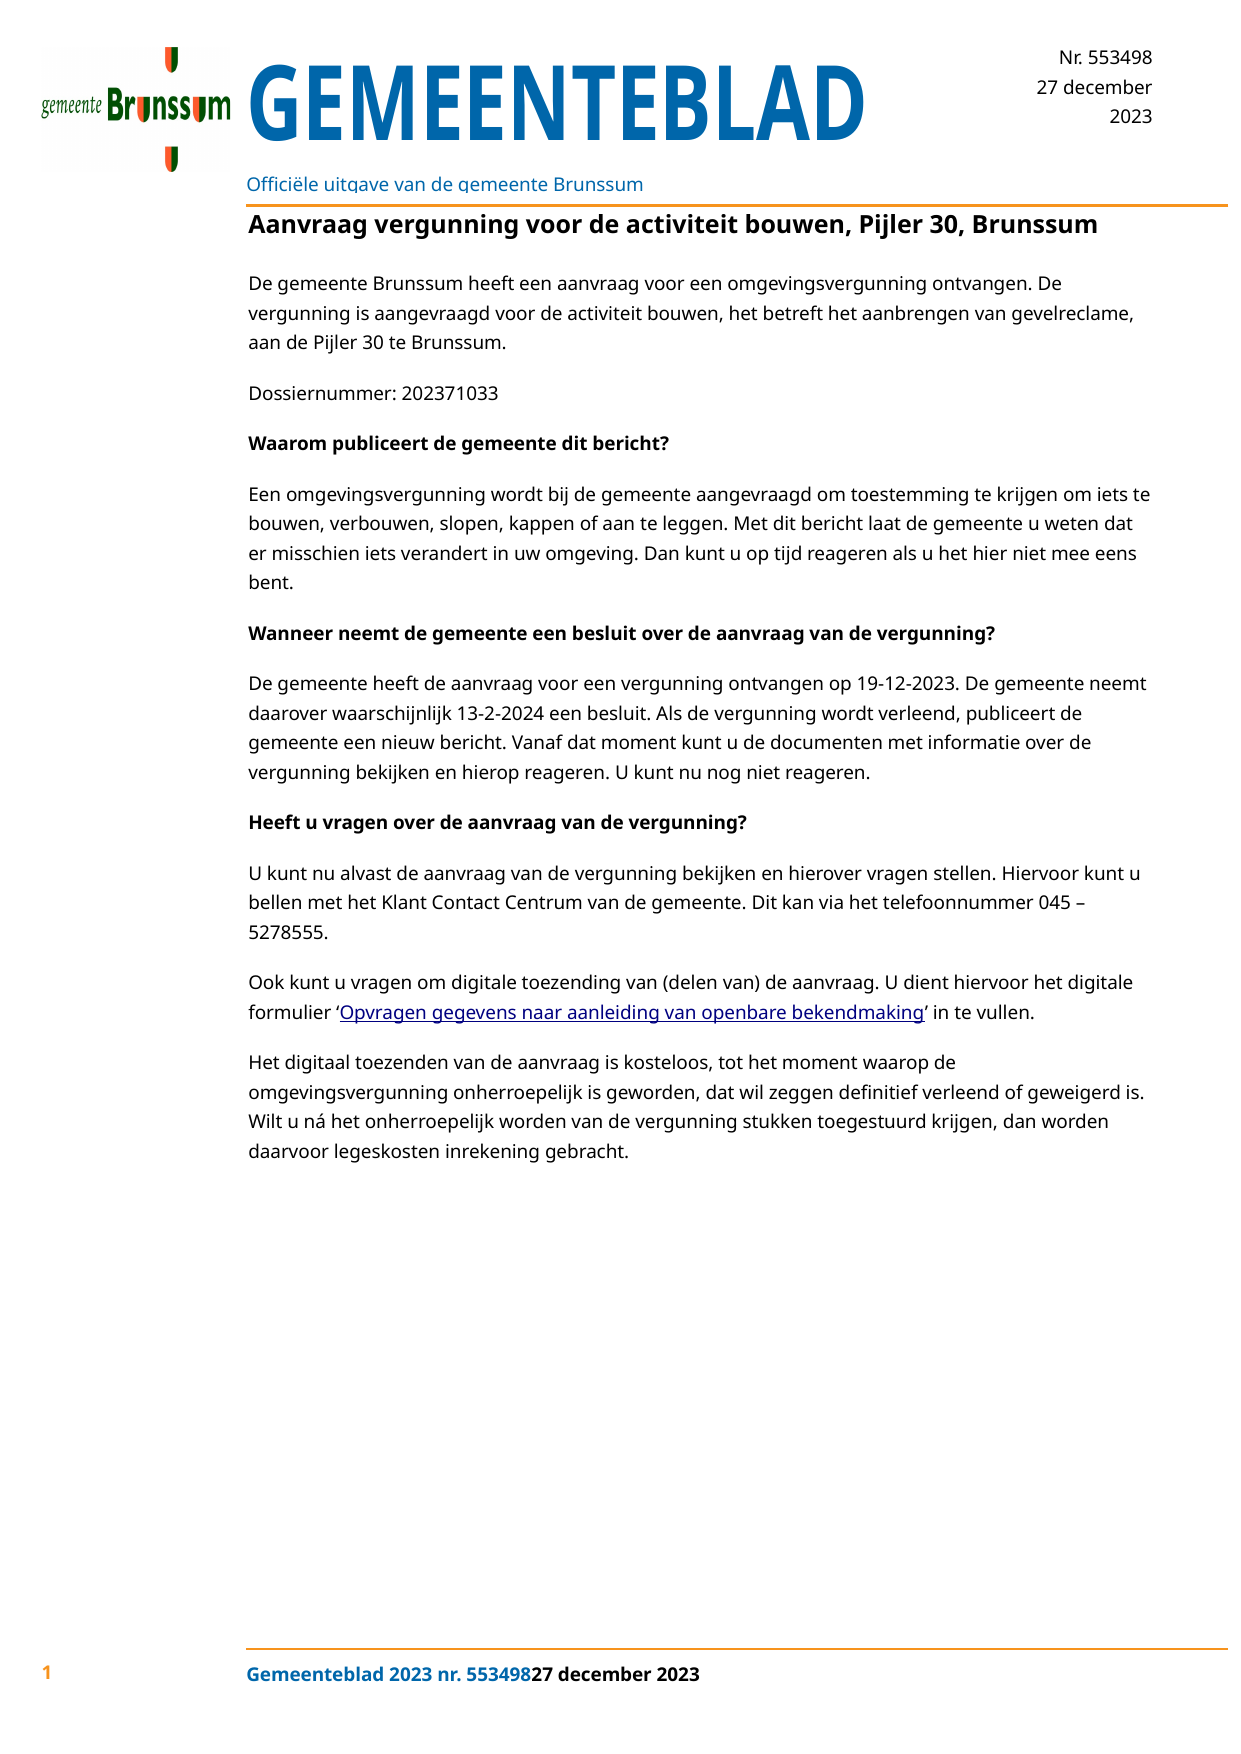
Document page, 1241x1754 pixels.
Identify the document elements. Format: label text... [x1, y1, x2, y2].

picture [41, 47, 231, 172]
text Aanvraag vergunning voor de activiteit bouwen, Pijler 30, Brunssum [248, 207, 1152, 241]
text Wanneer neemt de gemeente een besluit over de aanvraag van de vergunning? [248, 620, 1152, 646]
text Waarom publiceert de gemeente dit bericht? [248, 430, 1152, 456]
text Heeft u vragen over de aanvraag van de vergunning? [248, 809, 1152, 835]
text Een omgevingsvergunning wordt bij de gemeente aangevraagd om toestemming te krijgen om iets te bouwen, verbouwen, slopen, kappen of aan te leggen. Met dit bericht laat de gemeente u weten dat er misschien iets verandert in uw omgeving. Dan kunt u op tijd reageren als u het hier niet mee eens bent. [248, 481, 1152, 595]
text Dossiernummer: 202371033 [248, 380, 1152, 406]
text Ook kunt u vragen om digitale toezending van (delen van) de aanvraag. U dient hiervoor het digitale formulier ‘Opvragen gegevens naar aanleiding van openbare bekendmaking’ in te vullen. [248, 969, 1152, 1025]
text U kunt nu alvast de aanvraag van de vergunning bekijken en hierover vragen stellen. Hiervoor kunt u bellen met het Klant Contact Centrum van de gemeente. Dit kan via het telefoonnummer 045 – 5278555. [248, 860, 1152, 945]
text Het digitaal toezenden van de aanvraag is kosteloos, tot het moment waarop de omgevingsvergunning onherroepelijk is geworden, dat wil zeggen definitief verleend of geweigerd is. Wilt u ná het onherroepelijk worden van de vergunning stukken toegestuurd krijgen, dan worden daarvoor legeskosten inrekening gebracht. [248, 1049, 1152, 1164]
text De gemeente Brunssum heeft een aanvraag voor een omgevingsvergunning ontvangen. De vergunning is aangevraagd voor de activiteit bouwen, het betreft het aanbrengen van gevelreclame, aan de Pijler 30 te Brunssum. [248, 270, 1152, 355]
text De gemeente heeft de aanvraag voor een vergunning ontvangen op 19-12-2023. De gemeente neemt daarover waarschijnlijk 13-2-2024 een besluit. Als de vergunning wordt verleend, publiceert de gemeente een nieuw bericht. Vanaf dat moment kunt u de documenten met informatie over de vergunning bekijken en hierop reageren. U kunt nu nog niet reageren. [248, 670, 1152, 785]
